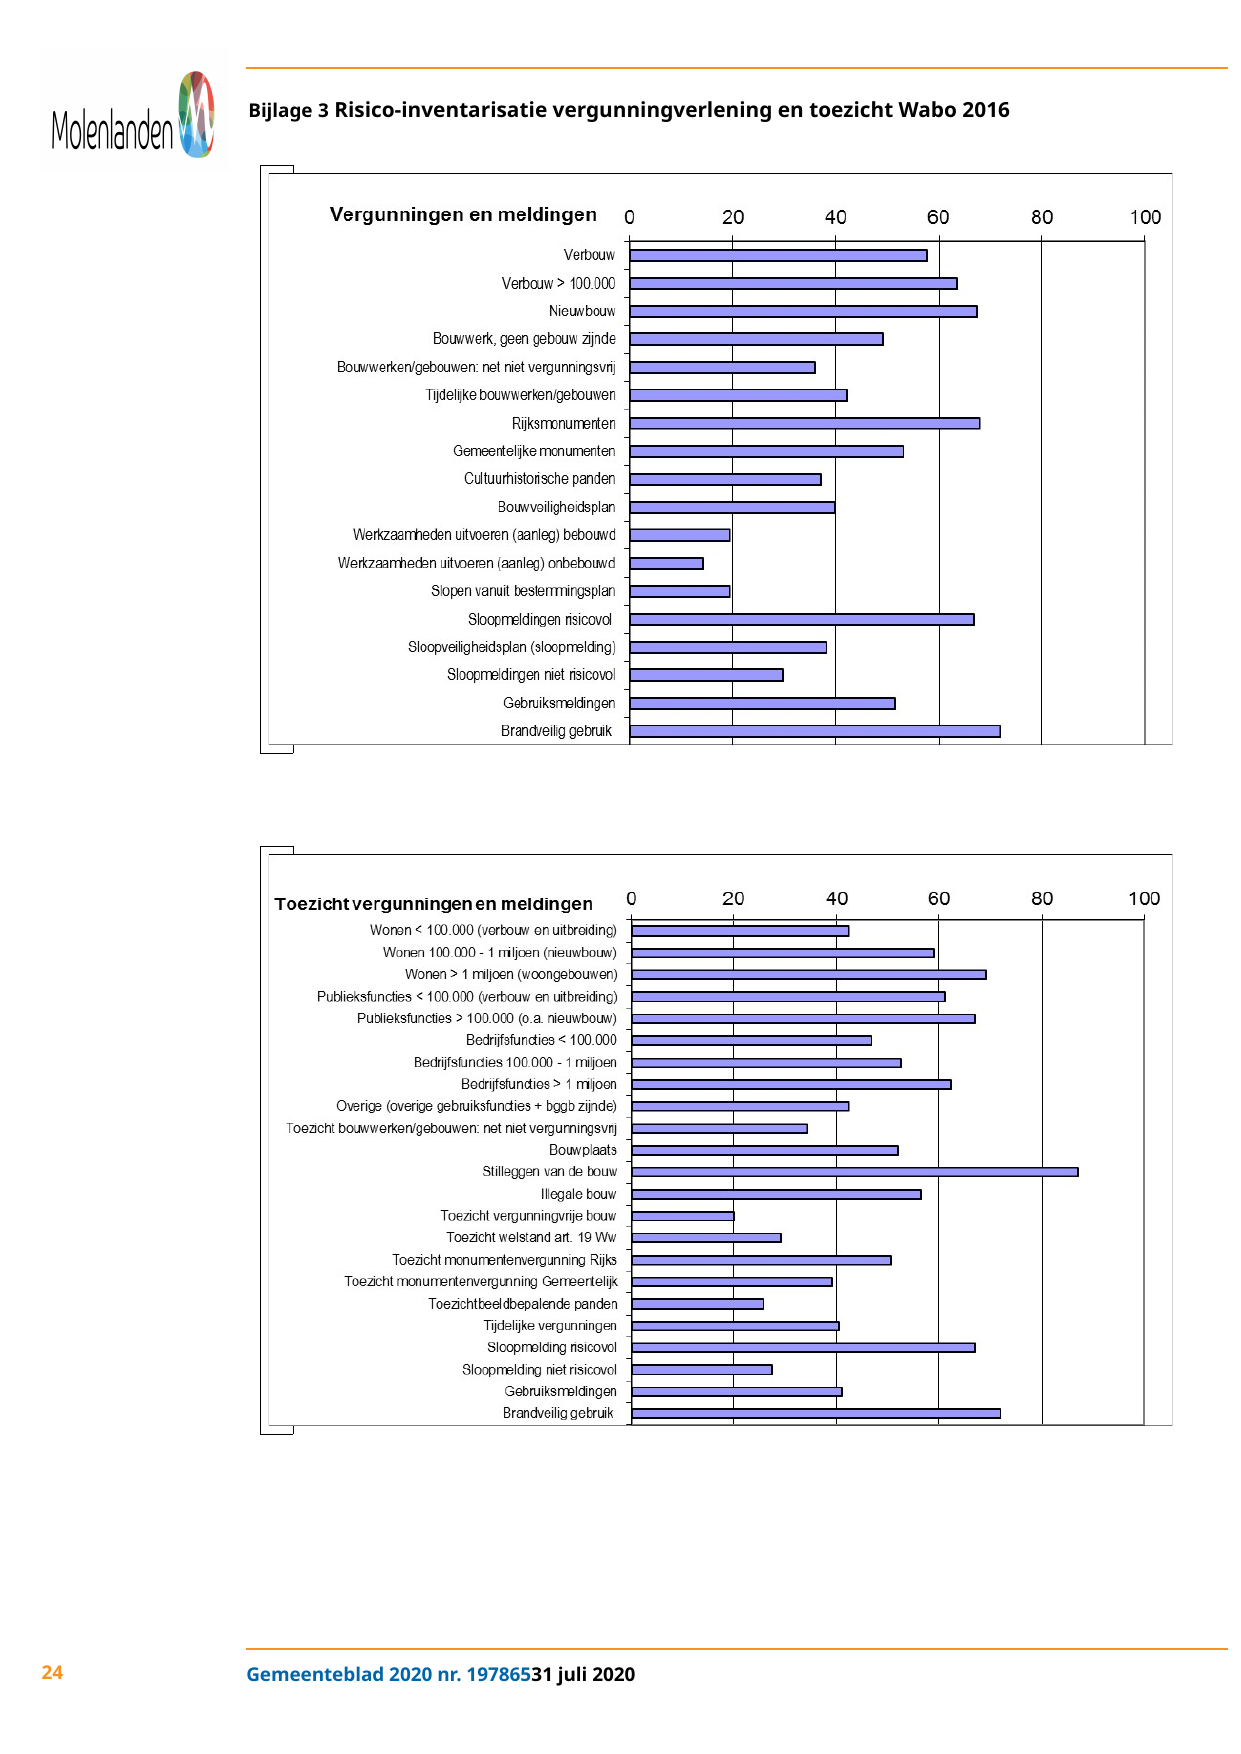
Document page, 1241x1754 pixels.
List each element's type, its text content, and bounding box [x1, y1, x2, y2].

picture [268, 173, 1173, 745]
picture [268, 854, 1173, 1426]
picture [41, 47, 231, 172]
text Bijlage 3 Risico-inventarisatie vergunningverlening en toezicht Wabo 2016 [248, 95, 1152, 123]
